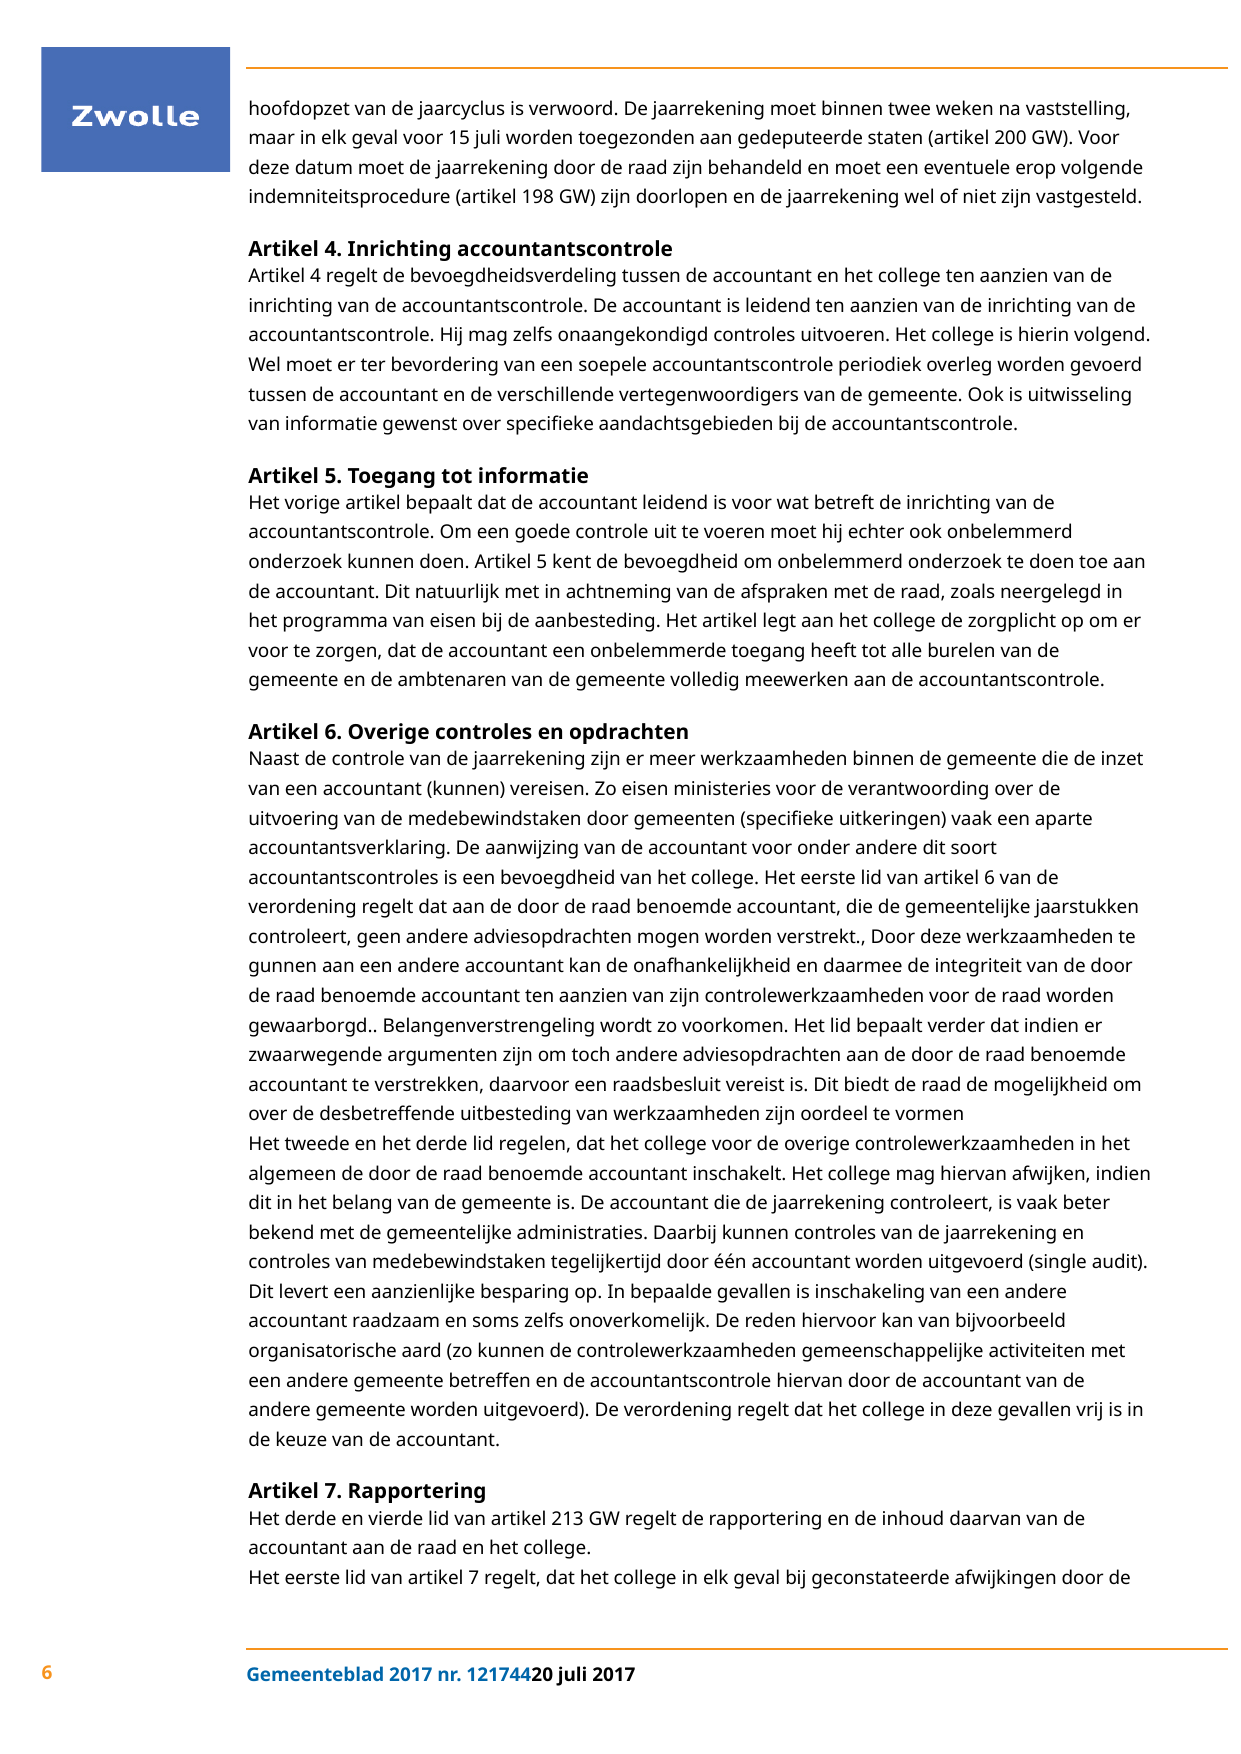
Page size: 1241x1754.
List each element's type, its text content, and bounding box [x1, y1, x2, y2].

text Artikel 4 regelt de bevoegdheidsverdeling tussen de accountant en het college ten aanzien van de inrichting van de accountantscontrole. De accountant is leidend ten aanzien van de inrichting van de accountantscontrole. Hij mag zelfs onaangekondigd controles uitvoeren. Het college is hierin volgend. Wel moet er ter bevordering van een soepele accountantscontrole periodiek overleg worden gevoerd tussen de accountant en de verschillende vertegenwoordigers van de gemeente. Ook is uitwisseling van informatie gewenst over specifieke aandachtsgebieden bij de accountantscontrole. [248, 262, 1152, 436]
text Het vorige artikel bepaalt dat de accountant leidend is voor wat betreft de inrichting van de accountantscontrole. Om een goede controle uit te voeren moet hij echter ook onbelemmerd onderzoek kunnen doen. Artikel 5 kent de bevoegdheid om onbelemmerd onderzoek te doen toe aan de accountant. Dit natuurlijk met in achtneming van de afspraken met de raad, zoals neergelegd in het programma van eisen bij de aanbesteding. Het artikel legt aan het college de zorgplicht op om er voor te zorgen, dat de accountant een onbelemmerde toegang heeft tot alle burelen van de gemeente en de ambtenaren van de gemeente volledig meewerken aan de accountantscontrole. [248, 489, 1152, 692]
text hoofdopzet van de jaarcyclus is verwoord. De jaarrekening moet binnen twee weken na vaststelling, maar in elk geval voor 15 juli worden toegezonden aan gedeputeerde staten (artikel 200 GW). Voor deze datum moet de jaarrekening door de raad zijn behandeld en moet een eventuele erop volgende indemniteitsprocedure (artikel 198 GW) zijn doorlopen en de jaarrekening wel of niet zijn vastgesteld. [248, 95, 1152, 209]
text Artikel 7. Rapportering [248, 1476, 1152, 1505]
text Naast de controle van de jaarrekening zijn er meer werkzaamheden binnen de gemeente die de inzet van een accountant (kunnen) vereisen. Zo eisen ministeries voor de verantwoording over de uitvoering van de medebewindstaken door gemeenten (specifieke uitkeringen) vaak een aparte accountantsverklaring. De aanwijzing van de accountant voor onder andere dit soort accountantscontroles is een bevoegdheid van het college. Het eerste lid van artikel 6 van de verordening regelt dat aan de door de raad benoemde accountant, die de gemeentelijke jaarstukken controleert, geen andere adviesopdrachten mogen worden verstrekt., Door deze werkzaamheden te gunnen aan een andere accountant kan de onafhankelijkheid en daarmee de integriteit van de door de raad benoemde accountant ten aanzien van zijn controlewerkzaamheden voor de raad worden gewaarborgd.. Belangenverstrengeling wordt zo voorkomen. Het lid bepaalt verder dat indien er zwaarwegende argumenten zijn om toch andere adviesopdrachten aan de door de raad benoemde accountant te verstrekken, daarvoor een raadsbesluit vereist is. Dit biedt de raad de mogelijkheid om over de desbetreffende uitbesteding van werkzaamheden zijn oordeel te vormen [248, 746, 1152, 1126]
text Het eerste lid van artikel 7 regelt, dat het college in elk geval bij geconstateerde afwijkingen door de [248, 1564, 1152, 1590]
text Het tweede en het derde lid regelen, dat het college voor de overige controlewerkzaamheden in het algemeen de door de raad benoemde accountant inschakelt. Het college mag hiervan afwijken, indien dit in het belang van de gemeente is. De accountant die de jaarrekening controleert, is vaak beter bekend met de gemeentelijke administraties. Daarbij kunnen controles van de jaarrekening en controles van medebewindstaken tegelijkertijd door één accountant worden uitgevoerd (single audit). Dit levert een aanzienlijke besparing op. In bepaalde gevallen is inschakeling van een andere accountant raadzaam en soms zelfs onoverkomelijk. De reden hiervoor kan van bijvoorbeeld organisatorische aard (zo kunnen de controlewerkzaamheden gemeenschappelijke activiteiten met een andere gemeente betreffen en de accountantscontrole hiervan door de accountant van de andere gemeente worden uitgevoerd). De verordening regelt dat het college in deze gevallen vrij is in de keuze van de accountant. [248, 1130, 1152, 1452]
text Artikel 6. Overige controles en opdrachten [248, 717, 1152, 746]
text Het derde en vierde lid van artikel 213 GW regelt de rapportering en de inhoud daarvan van de accountant aan de raad en het college. [248, 1505, 1152, 1560]
text Artikel 4. Inrichting accountantscontrole [248, 234, 1152, 262]
text Artikel 5. Toegang tot informatie [248, 461, 1152, 489]
picture [41, 47, 231, 172]
